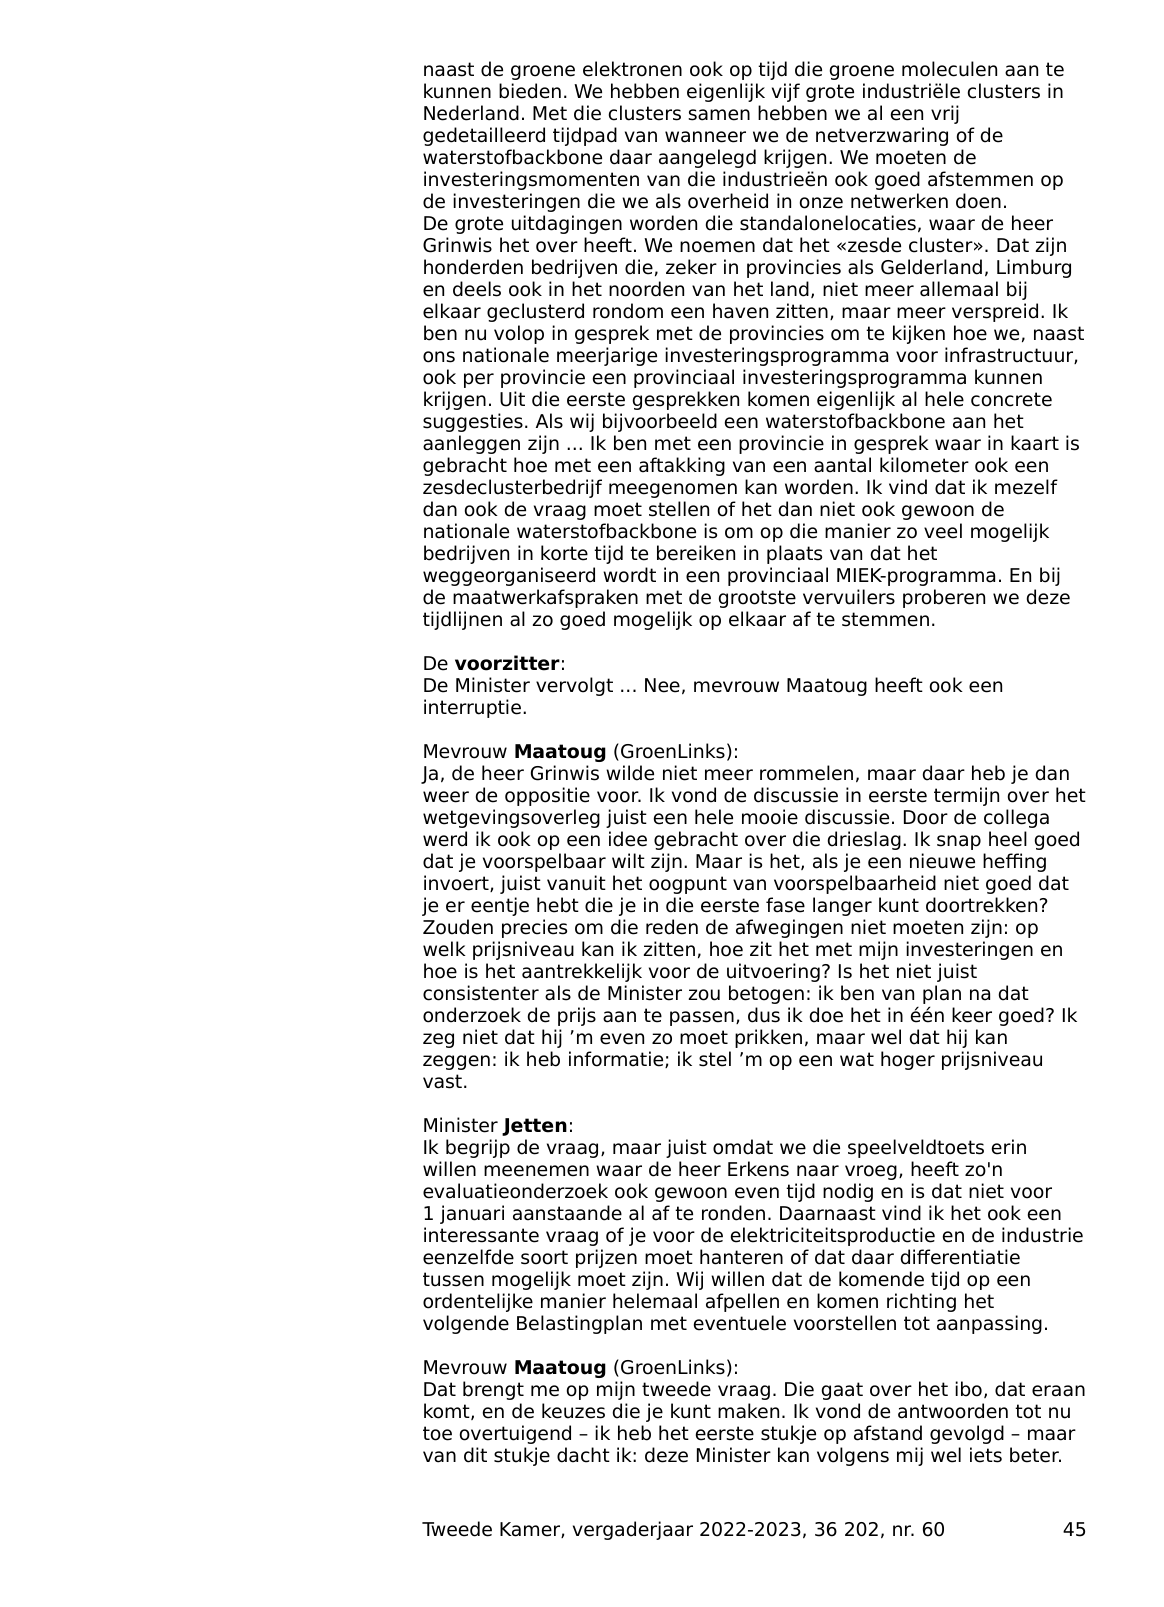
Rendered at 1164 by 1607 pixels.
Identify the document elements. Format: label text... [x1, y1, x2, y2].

text Ja, de heer Grinwis wilde niet meer rommelen, maar daar heb je dan weer de oppositie voor. Ik vond de discussie in eerste termijn over het wetgevingsoverleg juist een hele mooie discussie. Door de collega werd ik ook op een idee gebracht over die drieslag. Ik snap heel goed dat je voorspelbaar wilt zijn. Maar is het, als je een nieuwe heffing invoert, juist vanuit het oogpunt van voorspelbaarheid niet goed dat je er eentje hebt die je in die eerste fase langer kunt doortrekken? Zouden precies om die reden de afwegingen niet moeten zijn: op welk prijsniveau kan ik zitten, hoe zit het met mijn investeringen en hoe is het aantrekkelijk voor de uitvoering? Is het niet juist consistenter als de Minister zou betogen: ik ben van plan na dat onderzoek de prijs aan te passen, dus ik doe het in één keer goed? Ik zeg niet dat hij ’m even zo moet prikken, maar wel dat hij kan zeggen: ik heb informatie; ik stel ’m op een wat hoger prijsniveau vast. [422, 763, 1087, 1092]
text Dat brengt me op mijn tweede vraag. Die gaat over het ibo, dat eraan komt, en de keuzes die je kunt maken. Ik vond de antwoorden tot nu toe overtuigend – ik heb het eerste stukje op afstand gevolgd – maar van dit stukje dacht ik: deze Minister kan volgens mij wel iets beter. [422, 1379, 1087, 1467]
text Mevrouw Maatoug (GroenLinks): [422, 741, 1087, 763]
text naast de groene elektronen ook op tijd die groene moleculen aan te kunnen bieden. We hebben eigenlijk vijf grote industriële clusters in Nederland. Met die clusters samen hebben we al een vrij gedetailleerd tijdpad van wanneer we de netverzwaring of de waterstofbackbone daar aangelegd krijgen. We moeten de investeringsmomenten van die industrieën ook goed afstemmen op de investeringen die we als overheid in onze netwerken doen. [422, 59, 1087, 213]
text De voorzitter: [422, 653, 1087, 675]
text Minister Jetten: [422, 1115, 1087, 1137]
text Mevrouw Maatoug (GroenLinks): [422, 1357, 1087, 1379]
text De grote uitdagingen worden die standalonelocaties, waar de heer Grinwis het over heeft. We noemen dat het «zesde cluster». Dat zijn honderden bedrijven die, zeker in provincies als Gelderland, Limburg en deels ook in het noorden van het land, niet meer allemaal bij elkaar geclusterd rondom een haven zitten, maar meer verspreid. Ik ben nu volop in gesprek met de provincies om te kijken hoe we, naast ons nationale meerjarige investeringsprogramma voor infrastructuur, ook per provincie een provinciaal investeringsprogramma kunnen krijgen. Uit die eerste gesprekken komen eigenlijk al hele concrete suggesties. Als wij bijvoorbeeld een waterstofbackbone aan het aanleggen zijn ... Ik ben met een provincie in gesprek waar in kaart is gebracht hoe met een aftakking van een aantal kilometer ook een zesdeclusterbedrijf meegenomen kan worden. Ik vind dat ik mezelf dan ook de vraag moet stellen of het dan niet ook gewoon de nationale waterstofbackbone is om op die manier zo veel mogelijk bedrijven in korte tijd te bereiken in plaats van dat het weggeorganiseerd wordt in een provinciaal MIEK-programma. En bij de maatwerkafspraken met de grootste vervuilers proberen we deze tijdlijnen al zo goed mogelijk op elkaar af te stemmen. [422, 213, 1087, 631]
text Ik begrijp de vraag, maar juist omdat we die speelveldtoets erin willen meenemen waar de heer Erkens naar vroeg, heeft zo'n evaluatieonderzoek ook gewoon even tijd nodig en is dat niet voor 1 januari aanstaande al af te ronden. Daarnaast vind ik het ook een interessante vraag of je voor de elektriciteitsproductie en de industrie eenzelfde soort prijzen moet hanteren of dat daar differentiatie tussen mogelijk moet zijn. Wij willen dat de komende tijd op een ordentelijke manier helemaal afpellen en komen richting het volgende Belastingplan met eventuele voorstellen tot aanpassing. [422, 1137, 1087, 1334]
text De Minister vervolgt ... Nee, mevrouw Maatoug heeft ook een interruptie. [422, 675, 1087, 719]
